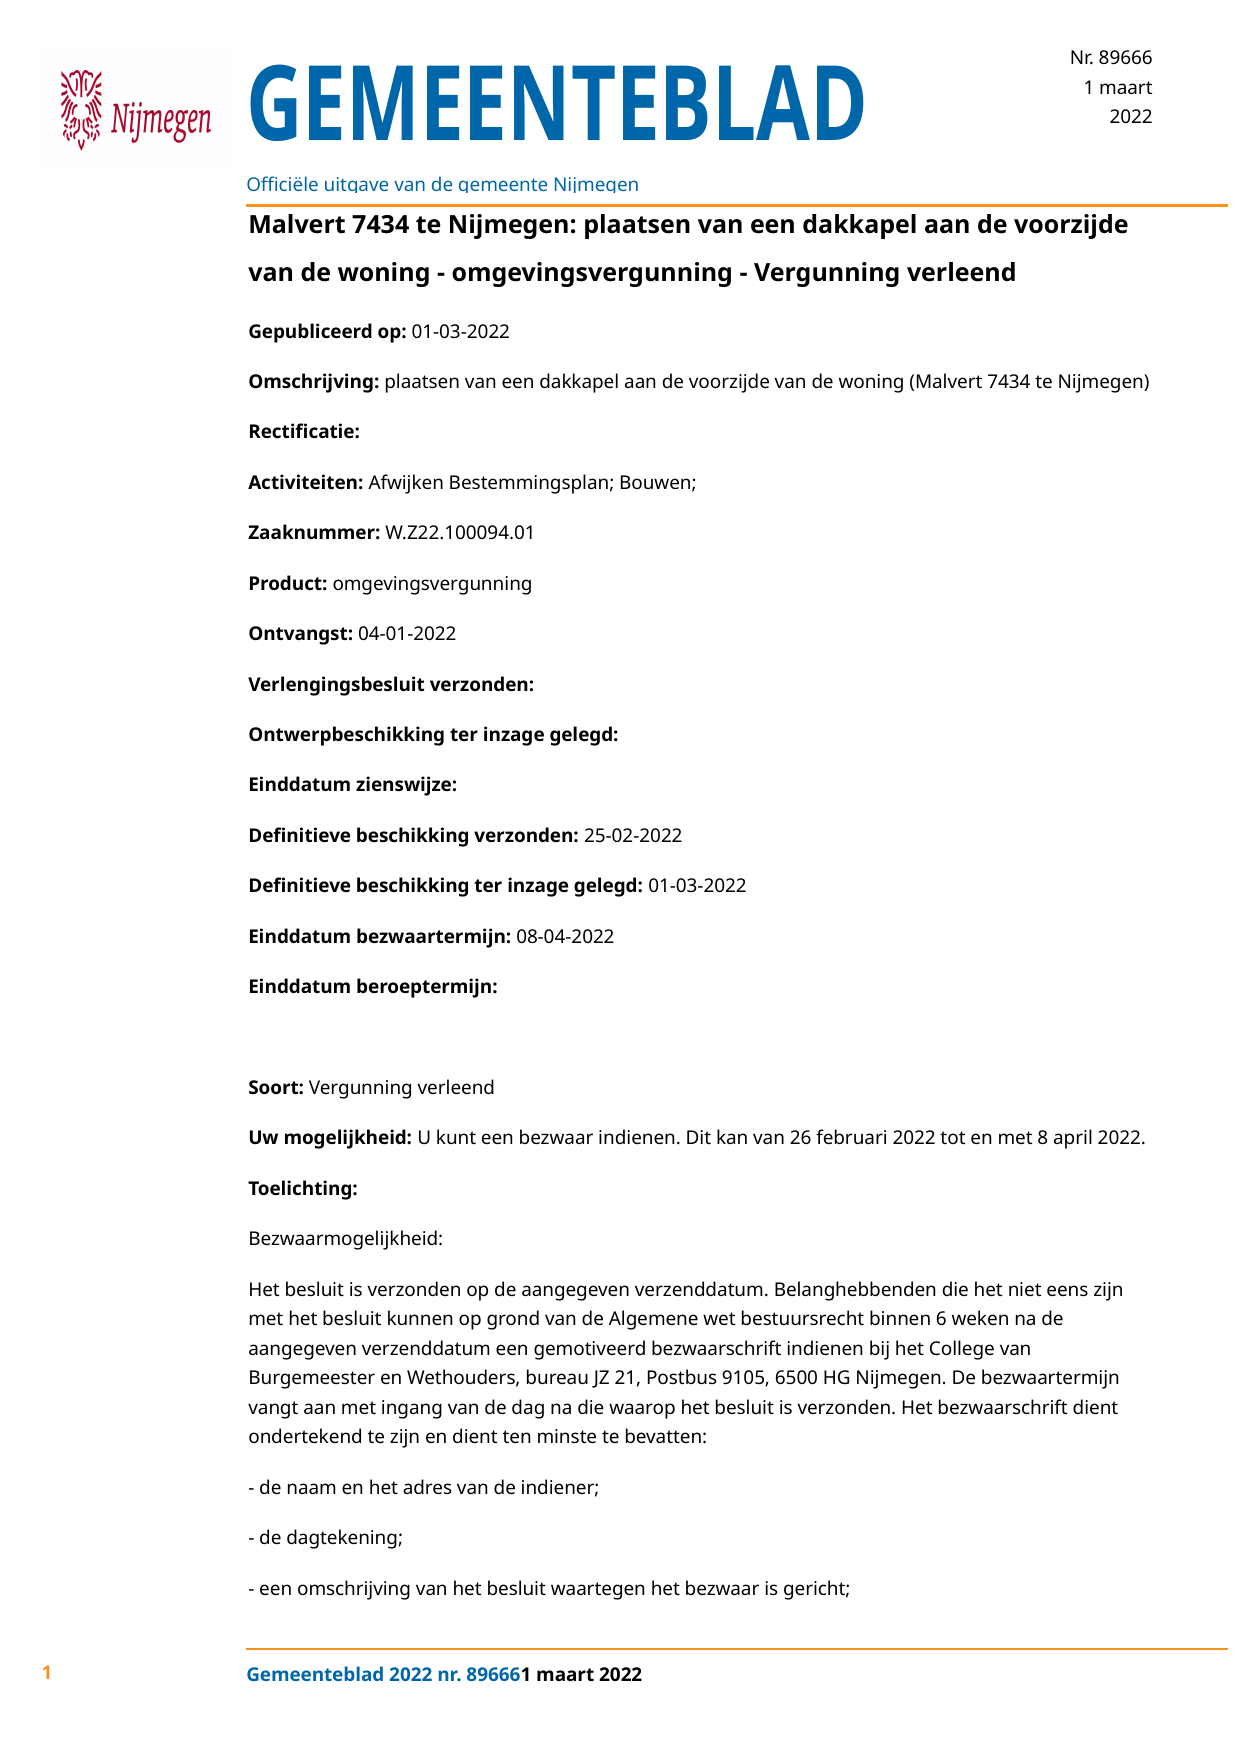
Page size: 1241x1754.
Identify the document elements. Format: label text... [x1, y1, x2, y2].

text Definitieve beschikking verzonden: 25-02-2022 [248, 822, 1152, 848]
text Soort: Vergunning verleend [248, 1074, 1152, 1100]
text - een omschrijving van het besluit waartegen het bezwaar is gericht; [248, 1575, 1152, 1601]
text Rectificatie: [248, 419, 1152, 444]
picture [41, 47, 231, 172]
text Verlengingsbesluit verzonden: [248, 671, 1152, 697]
text Gepubliceerd op: 01-03-2022 [248, 318, 1152, 344]
text Zaaknummer: W.Z22.100094.01 [248, 519, 1152, 545]
text Definitieve beschikking ter inzage gelegd: 01-03-2022 [248, 872, 1152, 898]
text Uw mogelijkheid: U kunt een bezwaar indienen. Dit kan van 26 februari 2022 tot en met 8 april 2022. [248, 1124, 1152, 1150]
text Einddatum bezwaartermijn: 08-04-2022 [248, 923, 1152, 949]
text Het besluit is verzonden op de aangegeven verzenddatum. Belanghebbenden die het niet eens zijn met het besluit kunnen op grond van de Algemene wet bestuursrecht binnen 6 weken na de aangegeven verzenddatum een gemotiveerd bezwaarschrift indienen bij het College van Burgemeester en Wethouders, bureau JZ 21, Postbus 9105, 6500 HG Nijmegen. De bezwaartermijn vangt aan met ingang van de dag na die waarop het besluit is verzonden. Het bezwaarschrift dient ondertekend te zijn en dient ten minste te bevatten: [248, 1276, 1152, 1449]
text Bezwaarmogelijkheid: [248, 1225, 1152, 1251]
text Ontwerpbeschikking ter inzage gelegd: [248, 721, 1152, 747]
text Einddatum beroeptermijn: [248, 973, 1152, 999]
text Malvert 7434 te Nijmegen: plaatsen van een dakkapel aan de voorzijde van de woning - omgevingsvergunning - Vergunning verleend [248, 207, 1152, 288]
text Einddatum zienswijze: [248, 772, 1152, 797]
text Ontvangst: 04-01-2022 [248, 620, 1152, 646]
text Activiteiten: Afwijken Bestemmingsplan; Bouwen; [248, 469, 1152, 495]
text - de naam en het adres van de indiener; [248, 1474, 1152, 1500]
text Product: omgevingsvergunning [248, 570, 1152, 596]
text - de dagtekening; [248, 1524, 1152, 1550]
text Omschrijving: plaatsen van een dakkapel aan de voorzijde van de woning (Malvert 7434 te Nijmegen) [248, 368, 1152, 394]
text Toelichting: [248, 1175, 1152, 1201]
